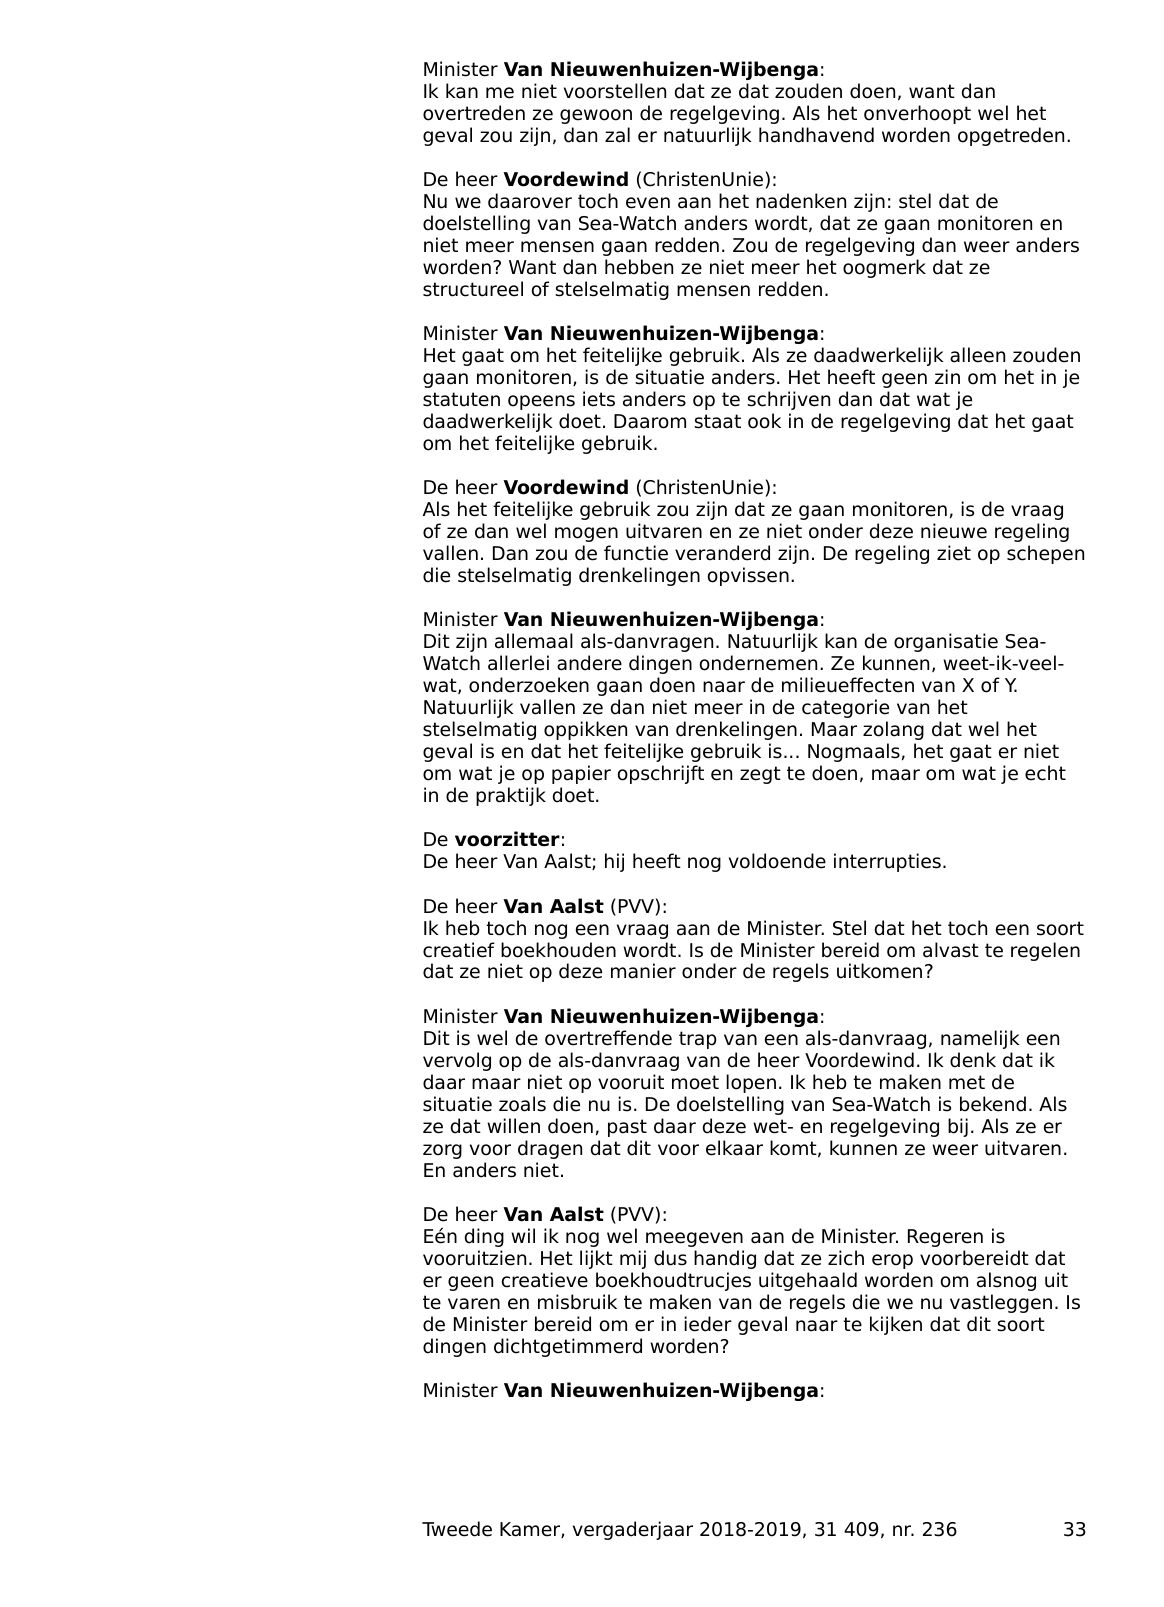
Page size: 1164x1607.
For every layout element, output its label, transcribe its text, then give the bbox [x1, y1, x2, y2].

text Dit zijn allemaal als-danvragen. Natuurlijk kan de organisatie Sea-Watch allerlei andere dingen ondernemen. Ze kunnen, weet-ik-veel-wat, onderzoeken gaan doen naar de milieueffecten van X of Y. Natuurlijk vallen ze dan niet meer in de categorie van het stelselmatig oppikken van drenkelingen. Maar zolang dat wel het geval is en dat het feitelijke gebruik is... Nogmaals, het gaat er niet om wat je op papier opschrijft en zegt te doen, maar om wat je echt in de praktijk doet. [422, 631, 1087, 807]
text Ik kan me niet voorstellen dat ze dat zouden doen, want dan overtreden ze gewoon de regelgeving. Als het onverhoopt wel het geval zou zijn, dan zal er natuurlijk handhavend worden opgetreden. [422, 81, 1087, 147]
text De heer Voordewind (ChristenUnie): [422, 169, 1087, 191]
text Minister Van Nieuwenhuizen-Wijbenga: [422, 609, 1087, 631]
text Minister Van Nieuwenhuizen-Wijbenga: [422, 1380, 1087, 1402]
text Als het feitelijke gebruik zou zijn dat ze gaan monitoren, is de vraag of ze dan wel mogen uitvaren en ze niet onder deze nieuwe regeling vallen. Dan zou de functie veranderd zijn. De regeling ziet op schepen die stelselmatig drenkelingen opvissen. [422, 499, 1087, 587]
text Het gaat om het feitelijke gebruik. Als ze daadwerkelijk alleen zouden gaan monitoren, is de situatie anders. Het heeft geen zin om het in je statuten opeens iets anders op te schrijven dan dat wat je daadwerkelijk doet. Daarom staat ook in de regelgeving dat het gaat om het feitelijke gebruik. [422, 345, 1087, 455]
text Minister Van Nieuwenhuizen-Wijbenga: [422, 1006, 1087, 1028]
text De heer Van Aalst (PVV): [422, 896, 1087, 917]
text De heer Van Aalst (PVV): [422, 1204, 1087, 1226]
text De voorzitter: [422, 829, 1087, 851]
text De heer Voordewind (ChristenUnie): [422, 477, 1087, 499]
text Minister Van Nieuwenhuizen-Wijbenga: [422, 59, 1087, 81]
text Nu we daarover toch even aan het nadenken zijn: stel dat de doelstelling van Sea-Watch anders wordt, dat ze gaan monitoren en niet meer mensen gaan redden. Zou de regelgeving dan weer anders worden? Want dan hebben ze niet meer het oogmerk dat ze structureel of stelselmatig mensen redden. [422, 191, 1087, 301]
text Dit is wel de overtreffende trap van een als-danvraag, namelijk een vervolg op de als-danvraag van de heer Voordewind. Ik denk dat ik daar maar niet op vooruit moet lopen. Ik heb te maken met de situatie zoals die nu is. De doelstelling van Sea-Watch is bekend. Als ze dat willen doen, past daar deze wet- en regelgeving bij. Als ze er zorg voor dragen dat dit voor elkaar komt, kunnen ze weer uitvaren. En anders niet. [422, 1028, 1087, 1181]
text Ik heb toch nog een vraag aan de Minister. Stel dat het toch een soort creatief boekhouden wordt. Is de Minister bereid om alvast te regelen dat ze niet op deze manier onder de regels uitkomen? [422, 917, 1087, 983]
text Minister Van Nieuwenhuizen-Wijbenga: [422, 323, 1087, 345]
text De heer Van Aalst; hij heeft nog voldoende interrupties. [422, 851, 1087, 873]
text Eén ding wil ik nog wel meegeven aan de Minister. Regeren is vooruitzien. Het lijkt mij dus handig dat ze zich erop voorbereidt dat er geen creatieve boekhoudtrucjes uitgehaald worden om alsnog uit te varen en misbruik te maken van de regels die we nu vastleggen. Is de Minister bereid om er in ieder geval naar te kijken dat dit soort dingen dichtgetimmerd worden? [422, 1226, 1087, 1357]
